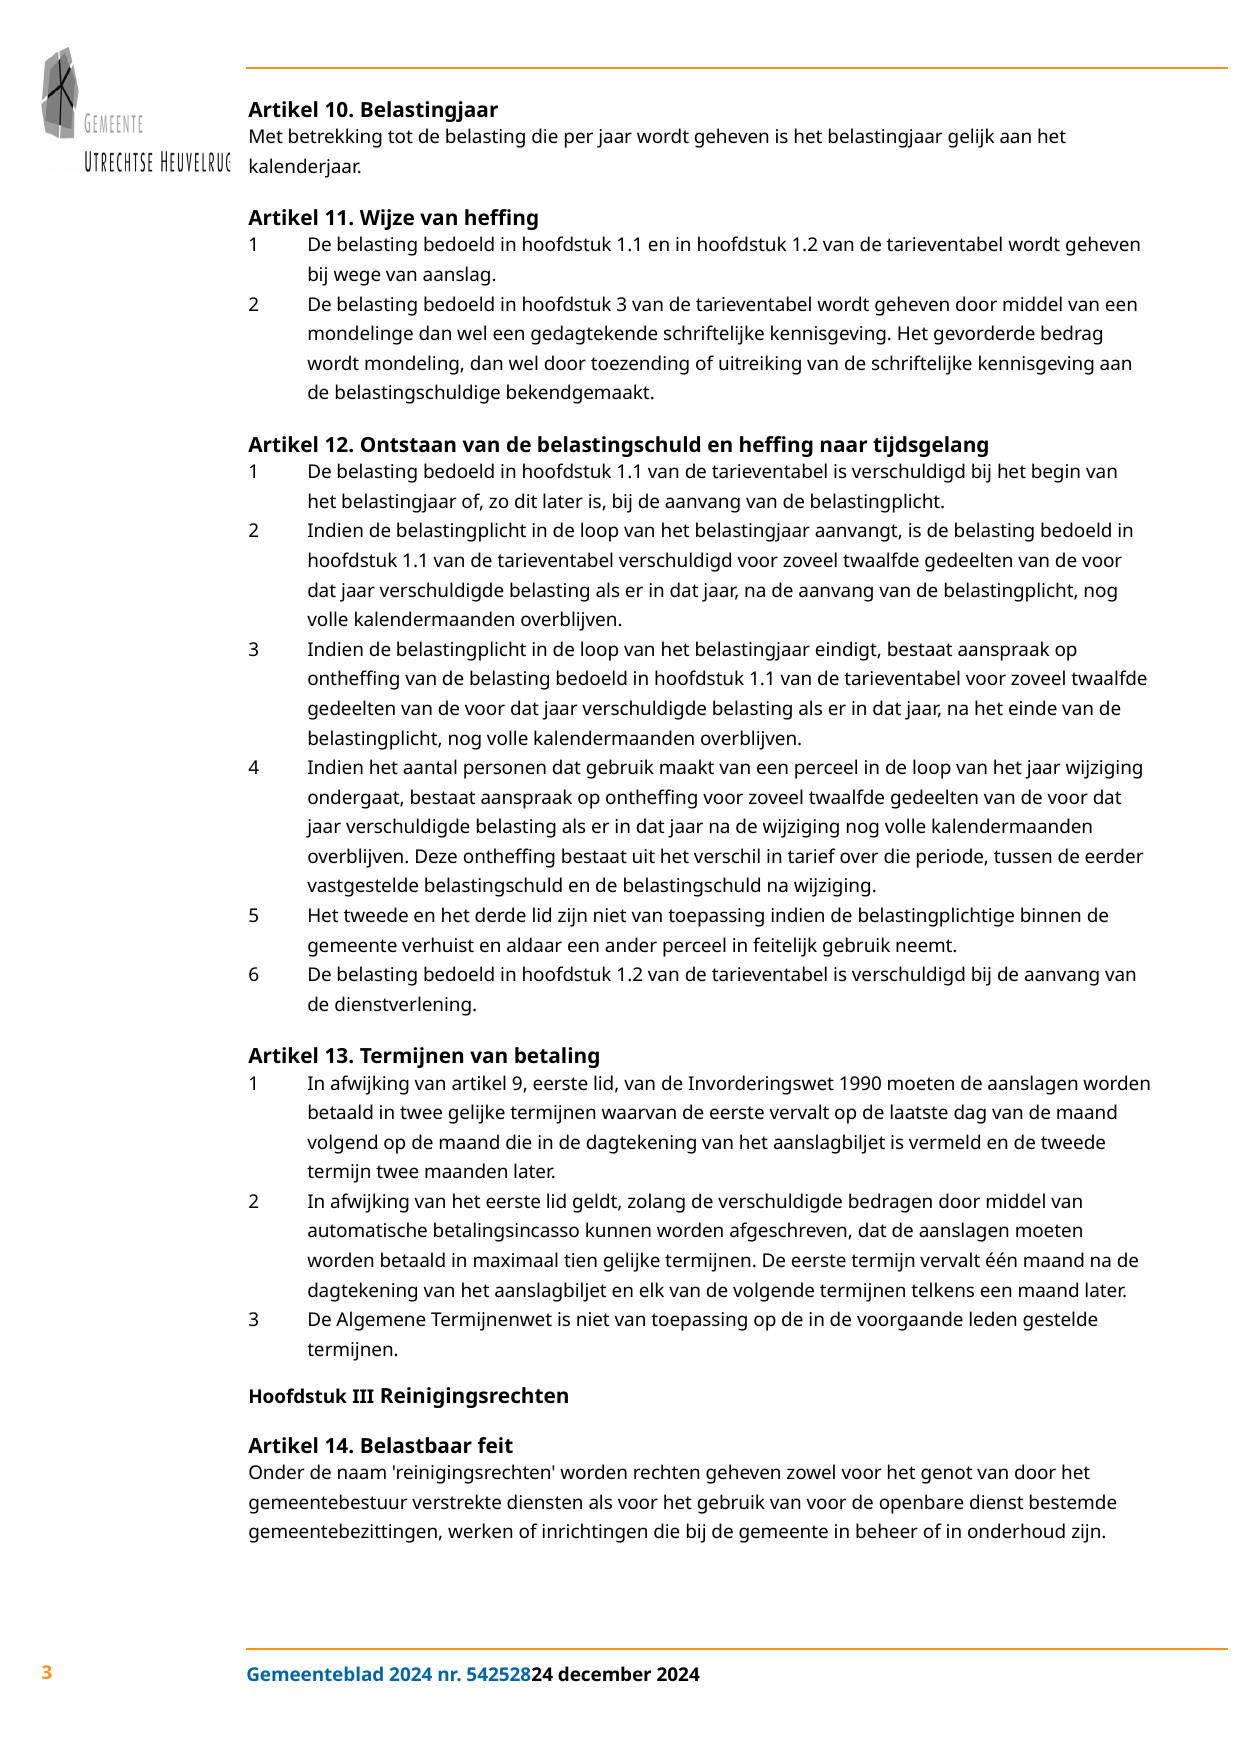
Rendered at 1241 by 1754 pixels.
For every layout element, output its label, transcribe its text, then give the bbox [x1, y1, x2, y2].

list In afwijking van het eerste lid geldt, zolang de verschuldigde bedragen door middel van automatische betalingsincasso kunnen worden afgeschreven, dat de aanslagen moeten worden betaald in maximaal tien gelijke termijnen. De eerste termijn vervalt één maand na de dagtekening van het aanslagbiljet en elk van de volgende termijnen telkens een maand later. [248, 1188, 1152, 1303]
text Met betrekking tot de belasting die per jaar wordt geheven is het belastingjaar gelijk aan het kalenderjaar. [248, 123, 1152, 178]
text Artikel 10. Belastingjaar [248, 95, 1152, 123]
text Artikel 14. Belastbaar feit [248, 1431, 1152, 1459]
list In afwijking van artikel 9, eerste lid, van de Invorderingswet 1990 moeten de aanslagen worden betaald in twee gelijke termijnen waarvan de eerste vervalt op de laatste dag van de maand volgend op de maand die in de dagtekening van het aanslagbiljet is vermeld en de tweede termijn twee maanden later. [248, 1070, 1152, 1184]
list Indien de belastingplicht in de loop van het belastingjaar aanvangt, is de belasting bedoeld in hoofdstuk 1.1 van de tarieventabel verschuldigd voor zoveel twaalfde gedeelten van de voor dat jaar verschuldigde belasting als er in dat jaar, na de aanvang van de belastingplicht, nog volle kalendermaanden overblijven. [248, 518, 1152, 632]
list Indien het aantal personen dat gebruik maakt van een perceel in de loop van het jaar wijziging ondergaat, bestaat aanspraak op ontheffing voor zoveel twaalfde gedeelten van de voor dat jaar verschuldigde belasting als er in dat jaar na de wijziging nog volle kalendermaanden overblijven. Deze ontheffing bestaat uit het verschil in tarief over die periode, tussen de eerder vastgestelde belastingschuld en de belastingschuld na wijziging. [248, 754, 1152, 898]
text Artikel 12. Ontstaan van de belastingschuld en heffing naar tijdsgelang [248, 430, 1152, 458]
list De belasting bedoeld in hoofdstuk 3 van de tarieventabel wordt geheven door middel van een mondelinge dan wel een gedagtekende schriftelijke kennisgeving. Het gevorderde bedrag wordt mondeling, dan wel door toezending of uitreiking van de schriftelijke kennisgeving aan de belastingschuldige bekendgemaakt. [248, 291, 1152, 405]
list De belasting bedoeld in hoofdstuk 1.1 en in hoofdstuk 1.2 van de tarieventabel wordt geheven bij wege van aanslag. [248, 232, 1152, 287]
list Het tweede en het derde lid zijn niet van toepassing indien de belastingplichtige binnen de gemeente verhuist en aldaar een ander perceel in feitelijk gebruik neemt. [248, 902, 1152, 957]
text Onder de naam 'reinigingsrechten' worden rechten geheven zowel voor het genot van door het gemeentebestuur verstrekte diensten als voor het gebruik van voor de openbare dienst bestemde gemeentebezittingen, werken of inrichtingen die bij de gemeente in beheer of in onderhoud zijn. [248, 1459, 1152, 1544]
text Artikel 13. Termijnen van betaling [248, 1041, 1152, 1070]
text Hoofdstuk III Reinigingsrechten [248, 1382, 1152, 1410]
text Artikel 11. Wijze van heffing [248, 203, 1152, 232]
list De belasting bedoeld in hoofdstuk 1.1 van de tarieventabel is verschuldigd bij het begin van het belastingjaar of, zo dit later is, bij de aanvang van de belastingplicht. [248, 458, 1152, 514]
list De belasting bedoeld in hoofdstuk 1.2 van de tarieventabel is verschuldigd bij de aanvang van de dienstverlening. [248, 961, 1152, 1017]
list De Algemene Termijnenwet is niet van toepassing op de in de voorgaande leden gestelde termijnen. [248, 1306, 1152, 1362]
picture [41, 47, 231, 172]
list Indien de belastingplicht in de loop van het belastingjaar eindigt, bestaat aanspraak op ontheffing van de belasting bedoeld in hoofdstuk 1.1 van de tarieventabel voor zoveel twaalfde gedeelten van de voor dat jaar verschuldigde belasting als er in dat jaar, na het einde van de belastingplicht, nog volle kalendermaanden overblijven. [248, 636, 1152, 750]
